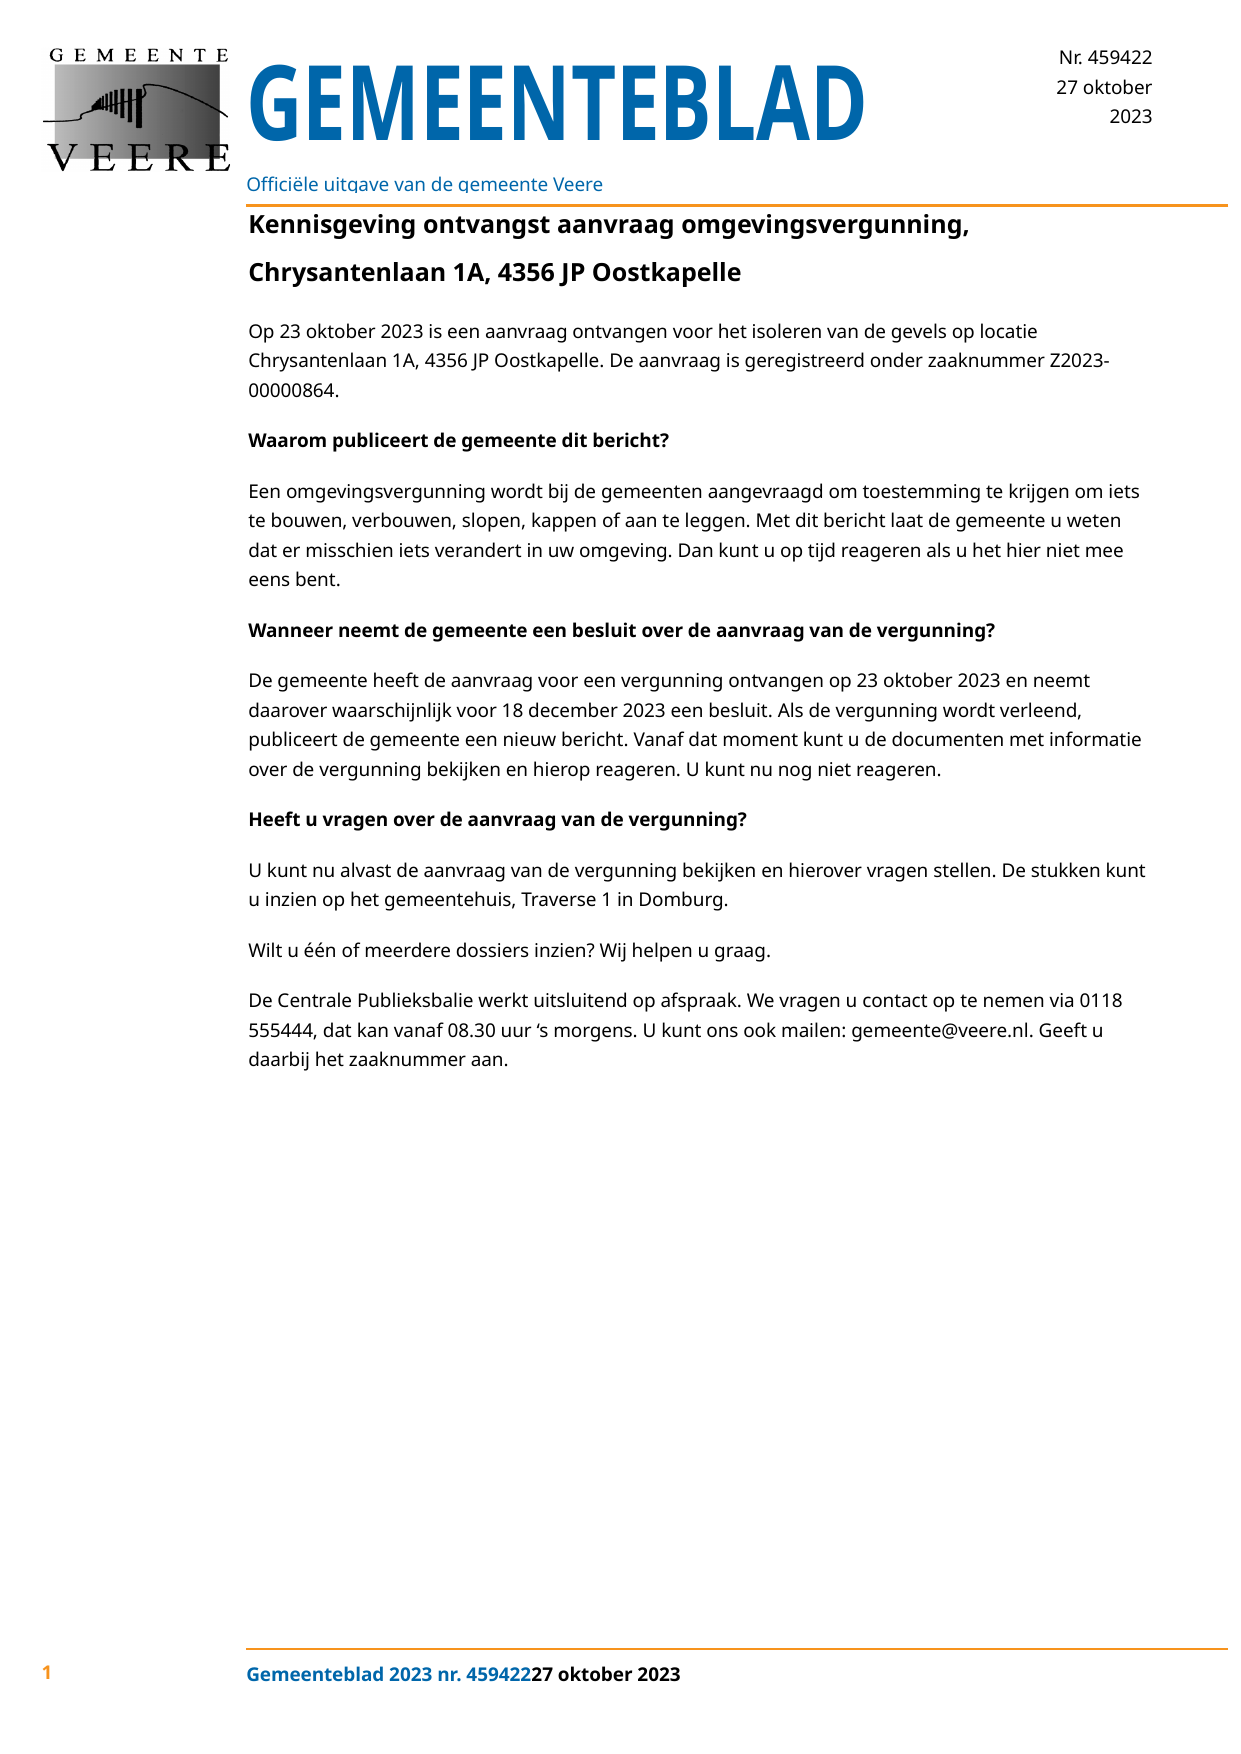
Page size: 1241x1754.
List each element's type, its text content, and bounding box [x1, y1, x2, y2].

text Wanneer neemt de gemeente een besluit over de aanvraag van de vergunning? [248, 617, 1152, 643]
text De Centrale Publieksbalie werkt uitsluitend op afspraak. We vragen u contact op te nemen via 0118 555444, dat kan vanaf 08.30 uur ‘s morgens. U kunt ons ook mailen: gemeente@veere.nl. Geeft u daarbij het zaaknummer aan. [248, 987, 1152, 1072]
text Heeft u vragen over de aanvraag van de vergunning? [248, 807, 1152, 832]
text U kunt nu alvast de aanvraag van de vergunning bekijken en hierover vragen stellen. De stukken kunt u inzien op het gemeentehuis, Traverse 1 in Domburg. [248, 857, 1152, 912]
text Wilt u één of meerdere dossiers inzien? Wij helpen u graag. [248, 937, 1152, 963]
text Waarom publiceert de gemeente dit bericht? [248, 427, 1152, 453]
text Op 23 oktober 2023 is een aanvraag ontvangen voor het isoleren van de gevels op locatie Chrysantenlaan 1A, 4356 JP Oostkapelle. De aanvraag is geregistreerd onder zaaknummer Z2023-00000864. [248, 318, 1152, 403]
text De gemeente heeft de aanvraag voor een vergunning ontvangen op 23 oktober 2023 en neemt daarover waarschijnlijk voor 18 december 2023 een besluit. Als de vergunning wordt verleend, publiceert de gemeente een nieuw bericht. Vanaf dat moment kunt u de documenten met informatie over de vergunning bekijken en hierop reageren. U kunt nu nog niet reageren. [248, 667, 1152, 782]
text Kennisgeving ontvangst aanvraag omgevingsvergunning, Chrysantenlaan 1A, 4356 JP Oostkapelle [248, 207, 1152, 288]
picture [41, 47, 231, 172]
text Een omgevingsvergunning wordt bij de gemeenten aangevraagd om toestemming te krijgen om iets te bouwen, verbouwen, slopen, kappen of aan te leggen. Met dit bericht laat de gemeente u weten dat er misschien iets verandert in uw omgeving. Dan kunt u op tijd reageren als u het hier niet mee eens bent. [248, 478, 1152, 592]
